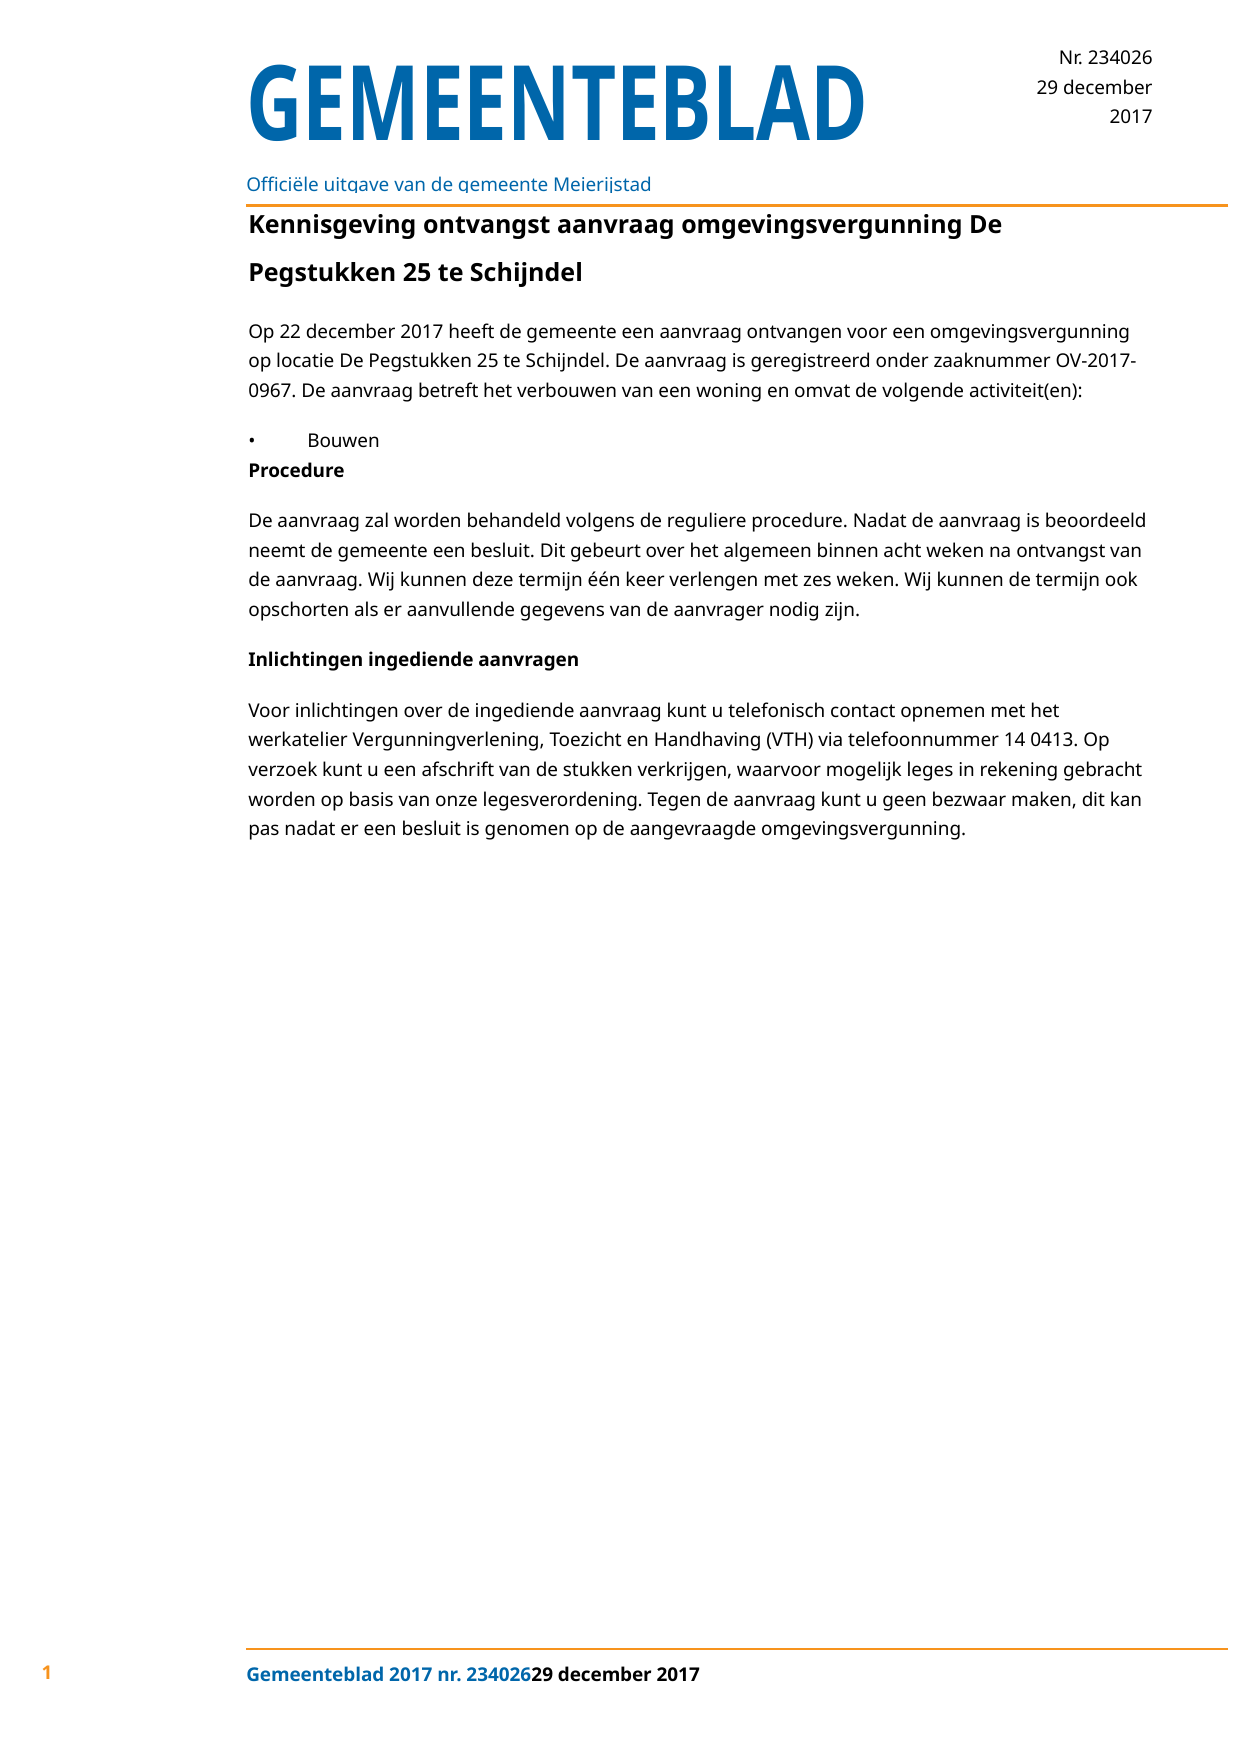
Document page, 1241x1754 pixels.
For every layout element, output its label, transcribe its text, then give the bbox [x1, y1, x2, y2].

text Inlichtingen ingediende aanvragen [248, 647, 1152, 672]
picture [41, 47, 231, 172]
text Op 22 december 2017 heeft de gemeente een aanvraag ontvangen voor een omgevingsvergunning op locatie De Pegstukken 25 te Schijndel. De aanvraag is geregistreerd onder zaaknummer OV-2017-0967. De aanvraag betreft het verbouwen van een woning en omvat de volgende activiteit(en): [248, 318, 1152, 403]
text De aanvraag zal worden behandeld volgens de reguliere procedure. Nadat de aanvraag is beoordeeld neemt de gemeente een besluit. Dit gebeurt over het algemeen binnen acht weken na ontvangst van de aanvraag. Wij kunnen deze termijn één keer verlengen met zes weken. Wij kunnen de termijn ook opschorten als er aanvullende gegevens van de aanvrager nodig zijn. [248, 507, 1152, 622]
text Kennisgeving ontvangst aanvraag omgevingsvergunning De Pegstukken 25 te Schijndel [248, 207, 1152, 288]
text Procedure [248, 457, 1152, 483]
text Voor inlichtingen over de ingediende aanvraag kunt u telefonisch contact opnemen met het werkatelier Vergunningverlening, Toezicht en Handhaving (VTH) via telefoonnummer 14 0413. Op verzoek kunt u een afschrift van de stukken verkrijgen, waarvoor mogelijk leges in rekening gebracht worden op basis van onze legesverordening. Tegen de aanvraag kunt u geen bezwaar maken, dit kan pas nadat er een besluit is genomen op de aangevraagde omgevingsvergunning. [248, 697, 1152, 841]
list Bouwen [248, 427, 1152, 453]
